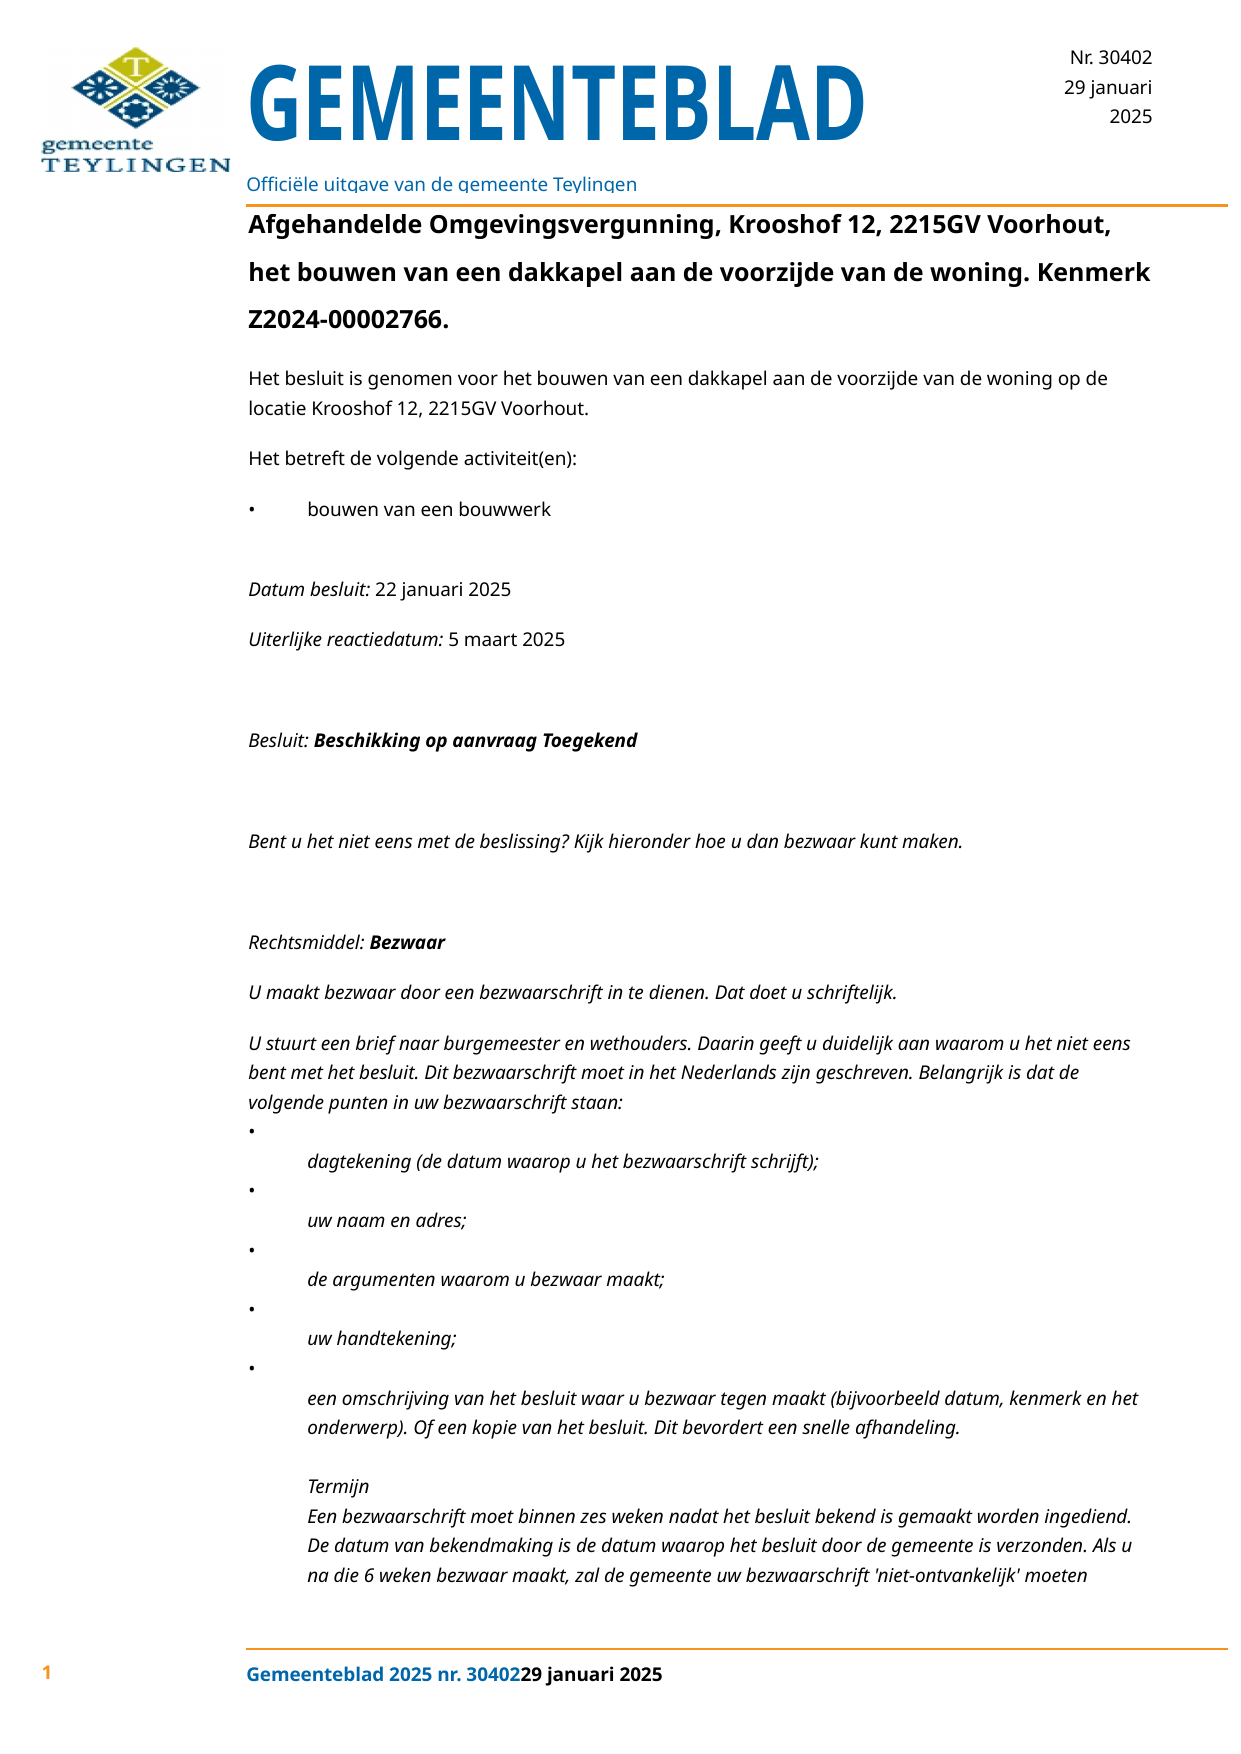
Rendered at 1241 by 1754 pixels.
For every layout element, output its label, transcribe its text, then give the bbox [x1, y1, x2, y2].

text Het besluit is genomen voor het bouwen van een dakkapel aan de voorzijde van de woning op de locatie Krooshof 12, 2215GV Voorhout. [248, 366, 1152, 421]
text U maakt bezwaar door een bezwaarschrift in te dienen. Dat doet u schriftelijk. [248, 979, 1152, 1005]
text Besluit: Beschikking op aanvraag Toegekend [248, 727, 1152, 753]
text Afgehandelde Omgevingsvergunning, Krooshof 12, 2215GV Voorhout, het bouwen van een dakkapel aan de voorzijde van de woning. Kenmerk Z2024-00002766. [248, 207, 1152, 336]
list een omschrijving van het besluit waar u bezwaar tegen maakt (bijvoorbeeld datum, kenmerk en het onderwerp). Of een kopie van het besluit. Dit bevordert een snelle afhandeling. [248, 1385, 1152, 1440]
text Bent u het niet eens met de beslissing? Kijk hieronder hoe u dan bezwaar kunt maken. [248, 828, 1152, 854]
list dagtekening (de datum waarop u het bezwaarschrift schrijft); [248, 1148, 1152, 1174]
text Rechtsmiddel: Bezwaar [248, 929, 1152, 954]
list uw naam en adres; [248, 1207, 1152, 1233]
text Datum besluit: 22 januari 2025 [248, 576, 1152, 602]
text Het betreft de volgende activiteit(en): [248, 446, 1152, 471]
text Uiterlijke reactiedatum: 5 maart 2025 [248, 626, 1152, 652]
text U stuurt een brief naar burgemeester en wethouders. Daarin geeft u duidelijk aan waarom u het niet eens bent met het besluit. Dit bezwaarschrift moet in het Nederlands zijn geschreven. Belangrijk is dat de volgende punten in uw bezwaarschrift staan: [248, 1030, 1152, 1114]
list Termijn [248, 1473, 1152, 1499]
list Een bezwaarschrift moet binnen zes weken nadat het besluit bekend is gemaakt worden ingediend. De datum van bekendmaking is de datum waarop het besluit door de gemeente is verzonden. Als u na die 6 weken bezwaar maakt, zal de gemeente uw bezwaarschrift 'niet-ontvankelijk' moeten [248, 1503, 1152, 1588]
list de argumenten waarom u bezwaar maakt; [248, 1266, 1152, 1292]
picture [41, 47, 231, 172]
list bouwen van een bouwwerk [248, 496, 1152, 522]
list uw handtekening; [248, 1326, 1152, 1351]
